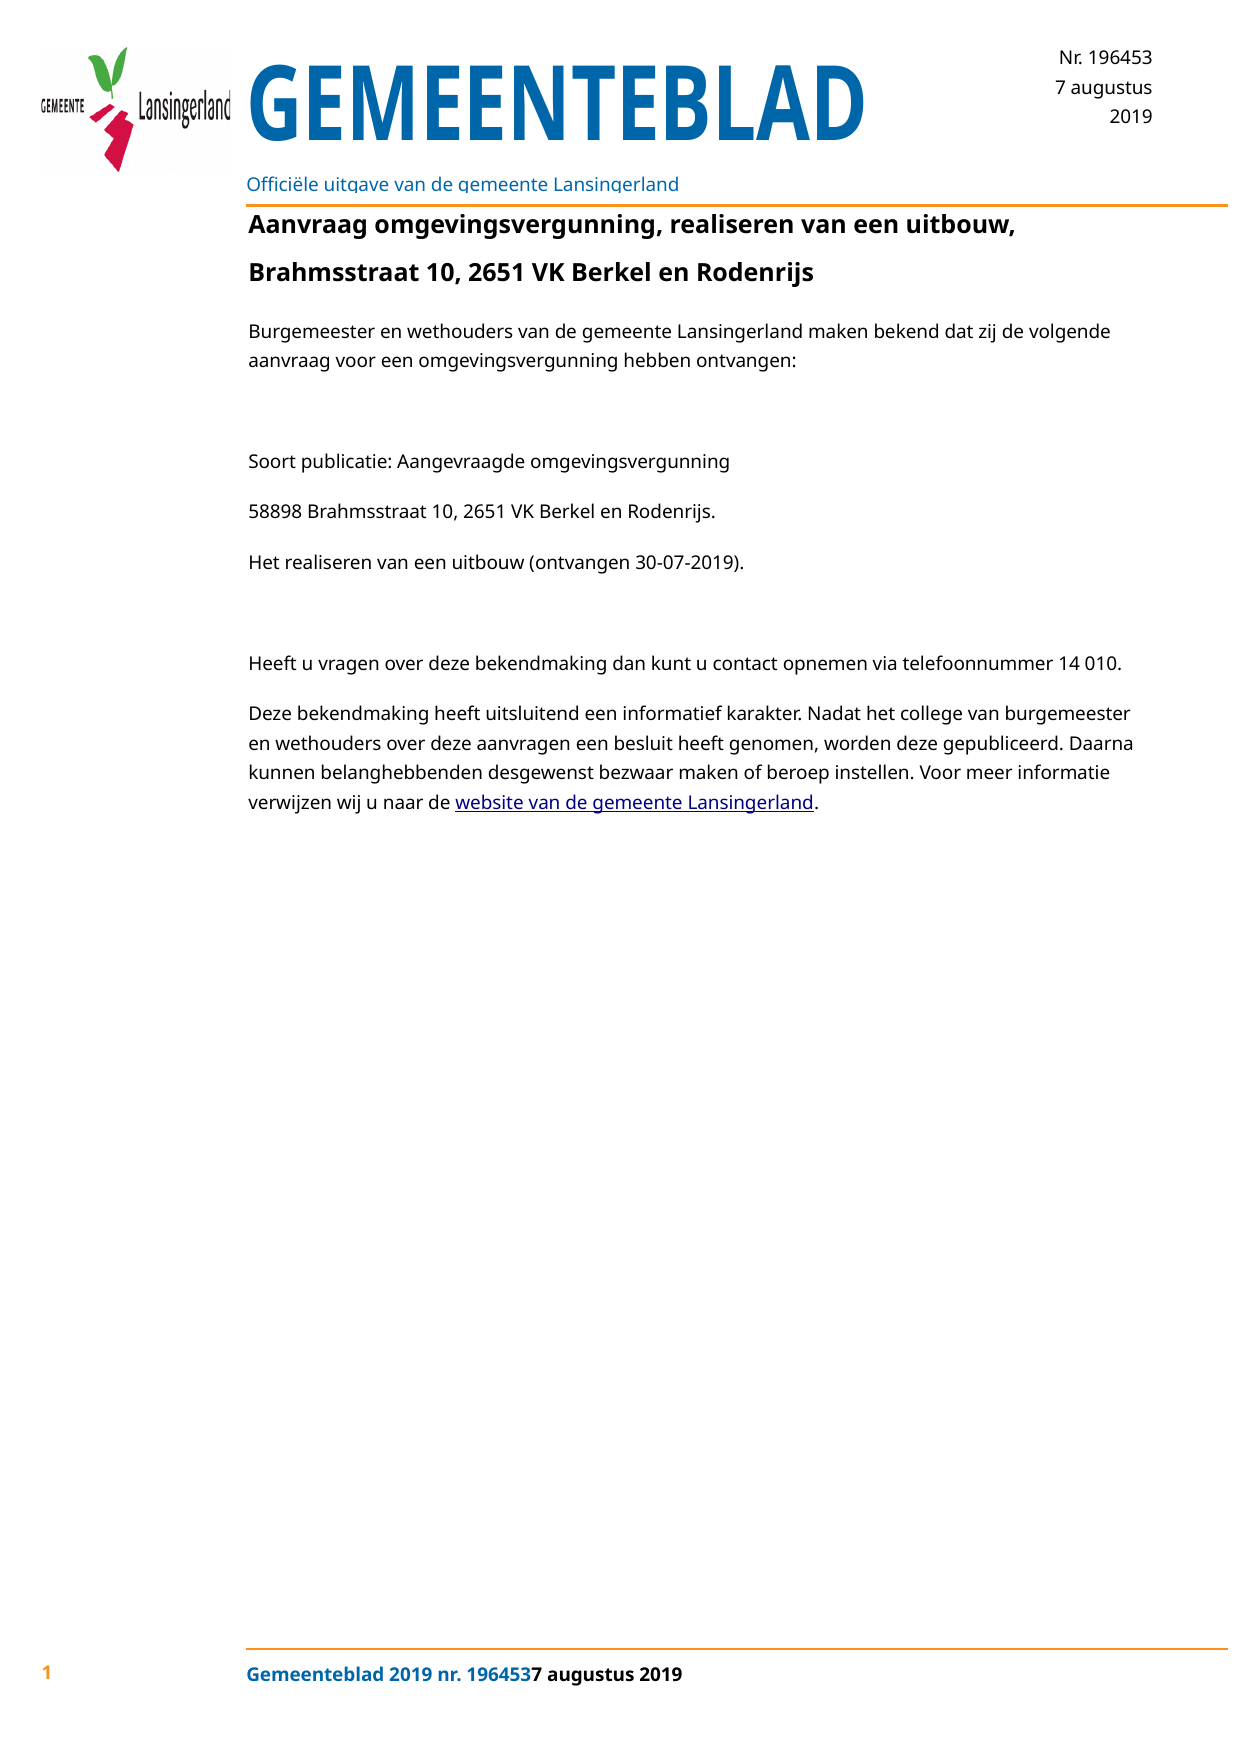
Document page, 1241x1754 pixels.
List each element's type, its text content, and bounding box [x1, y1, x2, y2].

picture [41, 47, 231, 172]
text Het realiseren van een uitbouw (ontvangen 30-07-2019). [248, 549, 1152, 575]
text Deze bekendmaking heeft uitsluitend een informatief karakter. Nadat het college van burgemeester en wethouders over deze aanvragen een besluit heeft genomen, worden deze gepubliceerd. Daarna kunnen belanghebbenden desgewenst bezwaar maken of beroep instellen. Voor meer informatie verwijzen wij u naar de website van de gemeente Lansingerland. [248, 700, 1152, 815]
text 58898 Brahmsstraat 10, 2651 VK Berkel en Rodenrijs. [248, 499, 1152, 524]
text Heeft u vragen over deze bekendmaking dan kunt u contact opnemen via telefoonnummer 14 010. [248, 650, 1152, 676]
text Aanvraag omgevingsvergunning, realiseren van een uitbouw, Brahmsstraat 10, 2651 VK Berkel en Rodenrijs [248, 207, 1152, 288]
text Soort publicatie: Aangevraagde omgevingsvergunning [248, 448, 1152, 474]
text Burgemeester en wethouders van de gemeente Lansingerland maken bekend dat zij de volgende aanvraag voor een omgevingsvergunning hebben ontvangen: [248, 318, 1152, 373]
